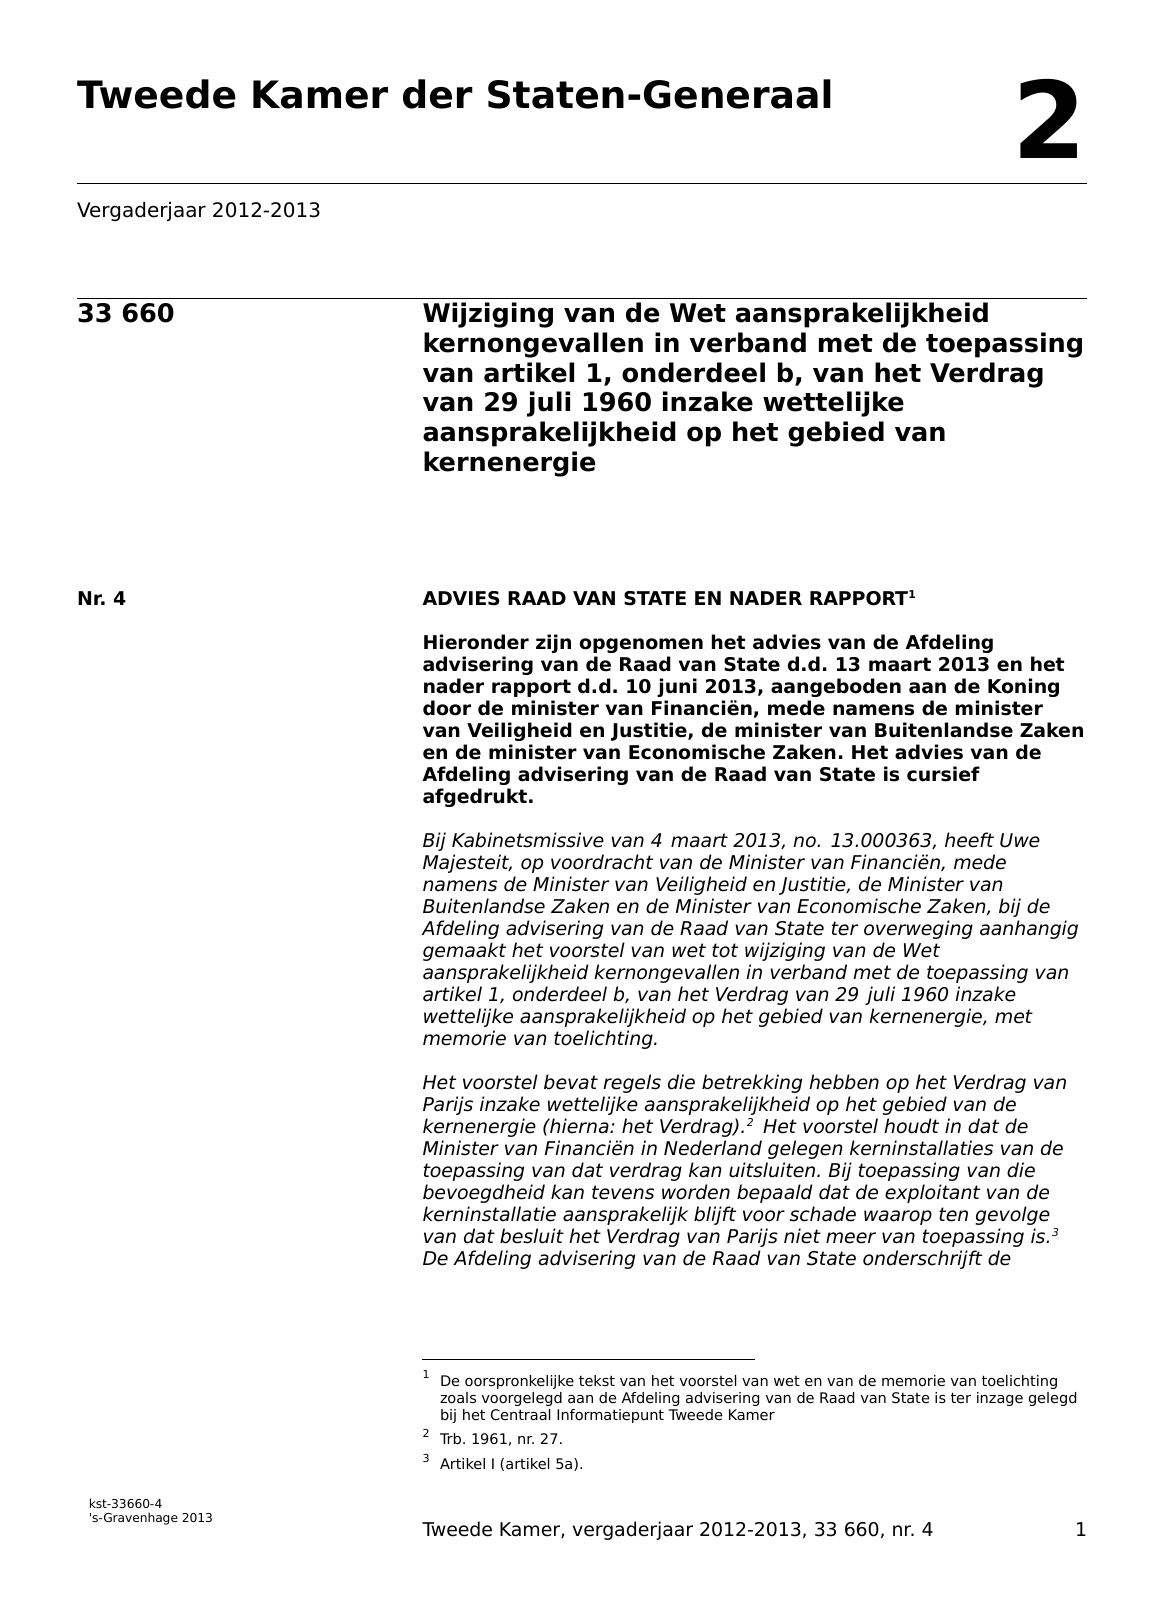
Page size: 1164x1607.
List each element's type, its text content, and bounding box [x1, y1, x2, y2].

text Trb. 1961, nr. 27. [422, 1427, 1087, 1449]
subtitle 33 660 Wijziging van de Wet aansprakelijkheid kernongevallen in verband met de toepassing van artikel 1, onderdeel b, van het Verdrag van 29 juli 1960 inzake wettelijke aansprakelijkheid op het gebied van kernenergie [77, 299, 1087, 477]
text Artikel I (artikel 5a). [422, 1452, 1087, 1474]
table_header Tweede Kamer der Staten-Generaal [77, 59, 886, 183]
subtitle Nr. 4 ADVIES RAAD VAN STATE EN NADER RAPPORT [77, 588, 1087, 610]
table_cell Vergaderjaar 2012-2013 [77, 184, 1087, 298]
text Het voorstel bevat regels die betrekking hebben op het Verdrag van Parijs inzake wettelijke aansprakelijkheid op het gebied van de kernenergie (hierna: het Verdrag). Het voorstel houdt in dat de Minister van Financiën in Nederland gelegen kerninstallaties van de toepassing van dat verdrag kan uitsluiten. Bij toepassing van die bevoegdheid kan tevens worden bepaald dat de exploitant van de kerninstallatie aansprakelijk blijft voor schade waarop ten gevolge van dat besluit het Verdrag van Parijs niet meer van toepassing is. De Afdeling advisering van de Raad van State onderschrijft de [422, 1072, 1087, 1270]
text De oorspronkelijke tekst van het voorstel van wet en van de memorie van toelichting zoals voorgelegd aan de Afdeling advisering van de Raad van State is ter inzage gelegd bij het Centraal Informatiepunt Tweede Kamer [422, 1368, 1087, 1424]
text kst-33660-4 [88, 1497, 323, 1511]
table_header 2 [886, 59, 1087, 183]
text Bij Kabinetsmissive van 4 maart 2013, no. 13.000363, heeft Uwe Majesteit, op voordracht van de Minister van Financiën, mede namens de Minister van Veiligheid en Justitie, de Minister van Buitenlandse Zaken en de Minister van Economische Zaken, bij de Afdeling advisering van de Raad van State ter overweging aanhangig gemaakt het voorstel van wet tot wijziging van de Wet aansprakelijkheid kernongevallen in verband met de toepassing van artikel 1, onderdeel b, van het Verdrag van 29 juli 1960 inzake wettelijke aansprakelijkheid op het gebied van kernenergie, met memorie van toelichting. [422, 830, 1087, 1050]
text 's-Gravenhage 2013 [88, 1511, 323, 1525]
text Hieronder zijn opgenomen het advies van de Afdeling advisering van de Raad van State d.d. 13 maart 2013 en het nader rapport d.d. 10 juni 2013, aangeboden aan de Koning door de minister van Financiën, mede namens de minister van Veiligheid en Justitie, de minister van Buitenlandse Zaken en de minister van Economische Zaken. Het advies van de Afdeling advisering van de Raad van State is cursief afgedrukt. [422, 632, 1087, 808]
